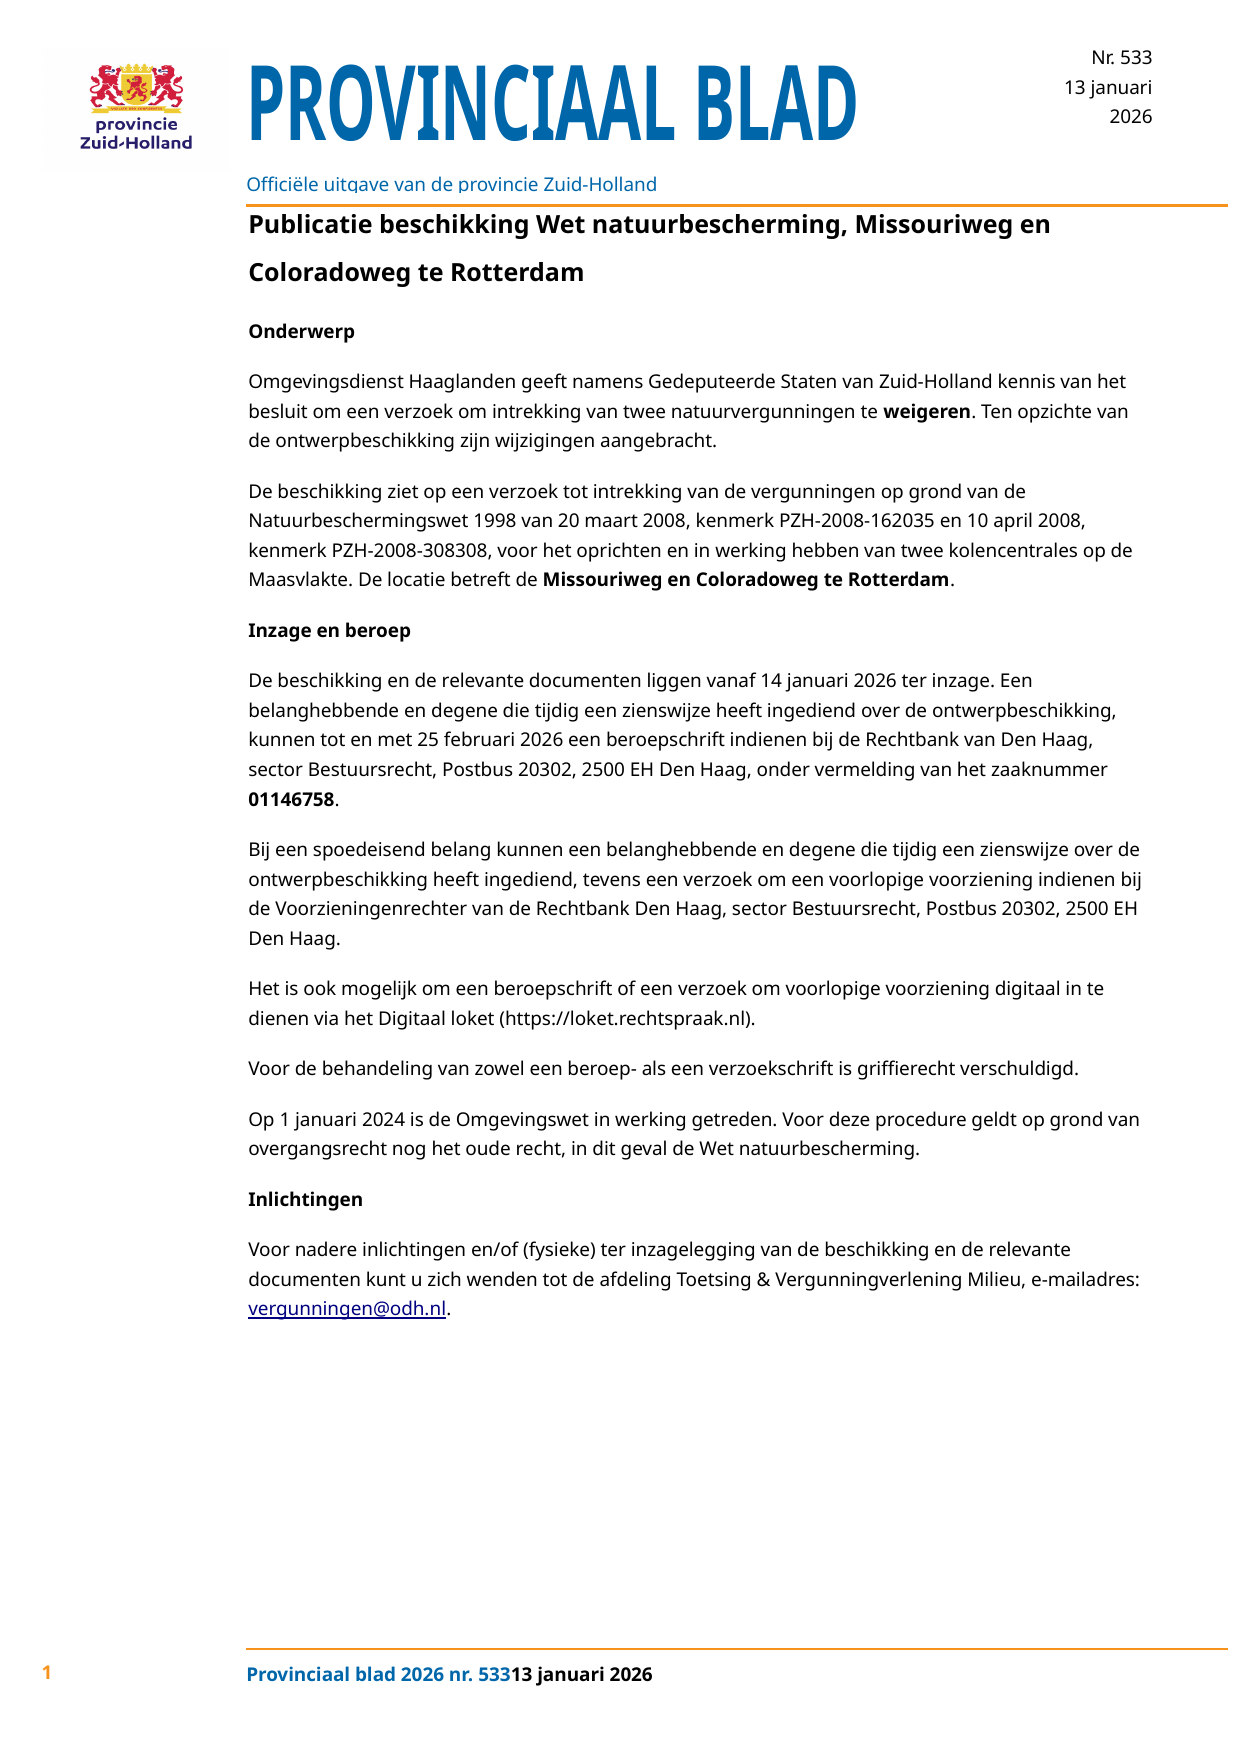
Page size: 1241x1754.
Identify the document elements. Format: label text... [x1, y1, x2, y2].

text De beschikking en de relevante documenten liggen vanaf 14 januari 2026 ter inzage. Een belanghebbende en degene die tijdig een zienswijze heeft ingediend over de ontwerpbeschikking, kunnen tot en met 25 februari 2026 een beroepschrift indienen bij de Rechtbank van Den Haag, sector Bestuursrecht, Postbus 20302, 2500 EH Den Haag, onder vermelding van het zaaknummer 01146758. [248, 667, 1152, 812]
text De beschikking ziet op een verzoek tot intrekking van de vergunningen op grond van de Natuurbeschermingswet 1998 van 20 maart 2008, kenmerk PZH-2008-162035 en 10 april 2008, kenmerk PZH-2008-308308, voor het oprichten en in werking hebben van twee kolencentrales op de Maasvlakte. De locatie betreft de Missouriweg en Coloradoweg te Rotterdam. [248, 478, 1152, 592]
text Omgevingsdienst Haaglanden geeft namens Gedeputeerde Staten van Zuid-Holland kennis van het besluit om een verzoek om intrekking van twee natuurvergunningen te weigeren. Ten opzichte van de ontwerpbeschikking zijn wijzigingen aangebracht. [248, 368, 1152, 453]
text Inzage en beroep [248, 617, 1152, 643]
text Het is ook mogelijk om een beroepschrift of een verzoek om voorlopige voorziening digitaal in te dienen via het Digitaal loket (https://loket.rechtspraak.nl). [248, 975, 1152, 1031]
picture [41, 47, 231, 172]
text Publicatie beschikking Wet natuurbescherming, Missouriweg en Coloradoweg te Rotterdam [248, 207, 1152, 288]
text Op 1 januari 2024 is de Omgevingswet in werking getreden. Voor deze procedure geldt op grond van overgangsrecht nog het oude recht, in dit geval de Wet natuurbescherming. [248, 1106, 1152, 1161]
text Voor nadere inlichtingen en/of (fysieke) ter inzagelegging van de beschikking en de relevante documenten kunt u zich wenden tot de afdeling Toetsing & Vergunningverlening Milieu, e-mailadres: vergunningen@odh.nl. [248, 1236, 1152, 1321]
text Inlichtingen [248, 1186, 1152, 1212]
text Voor de behandeling van zowel een beroep- als een verzoekschrift is griffierecht verschuldigd. [248, 1055, 1152, 1081]
text Bij een spoedeisend belang kunnen een belanghebbende en degene die tijdig een zienswijze over de ontwerpbeschikking heeft ingediend, tevens een verzoek om een voorlopige voorziening indienen bij de Voorzieningenrechter van de Rechtbank Den Haag, sector Bestuursrecht, Postbus 20302, 2500 EH Den Haag. [248, 836, 1152, 951]
text Onderwerp [248, 318, 1152, 344]
